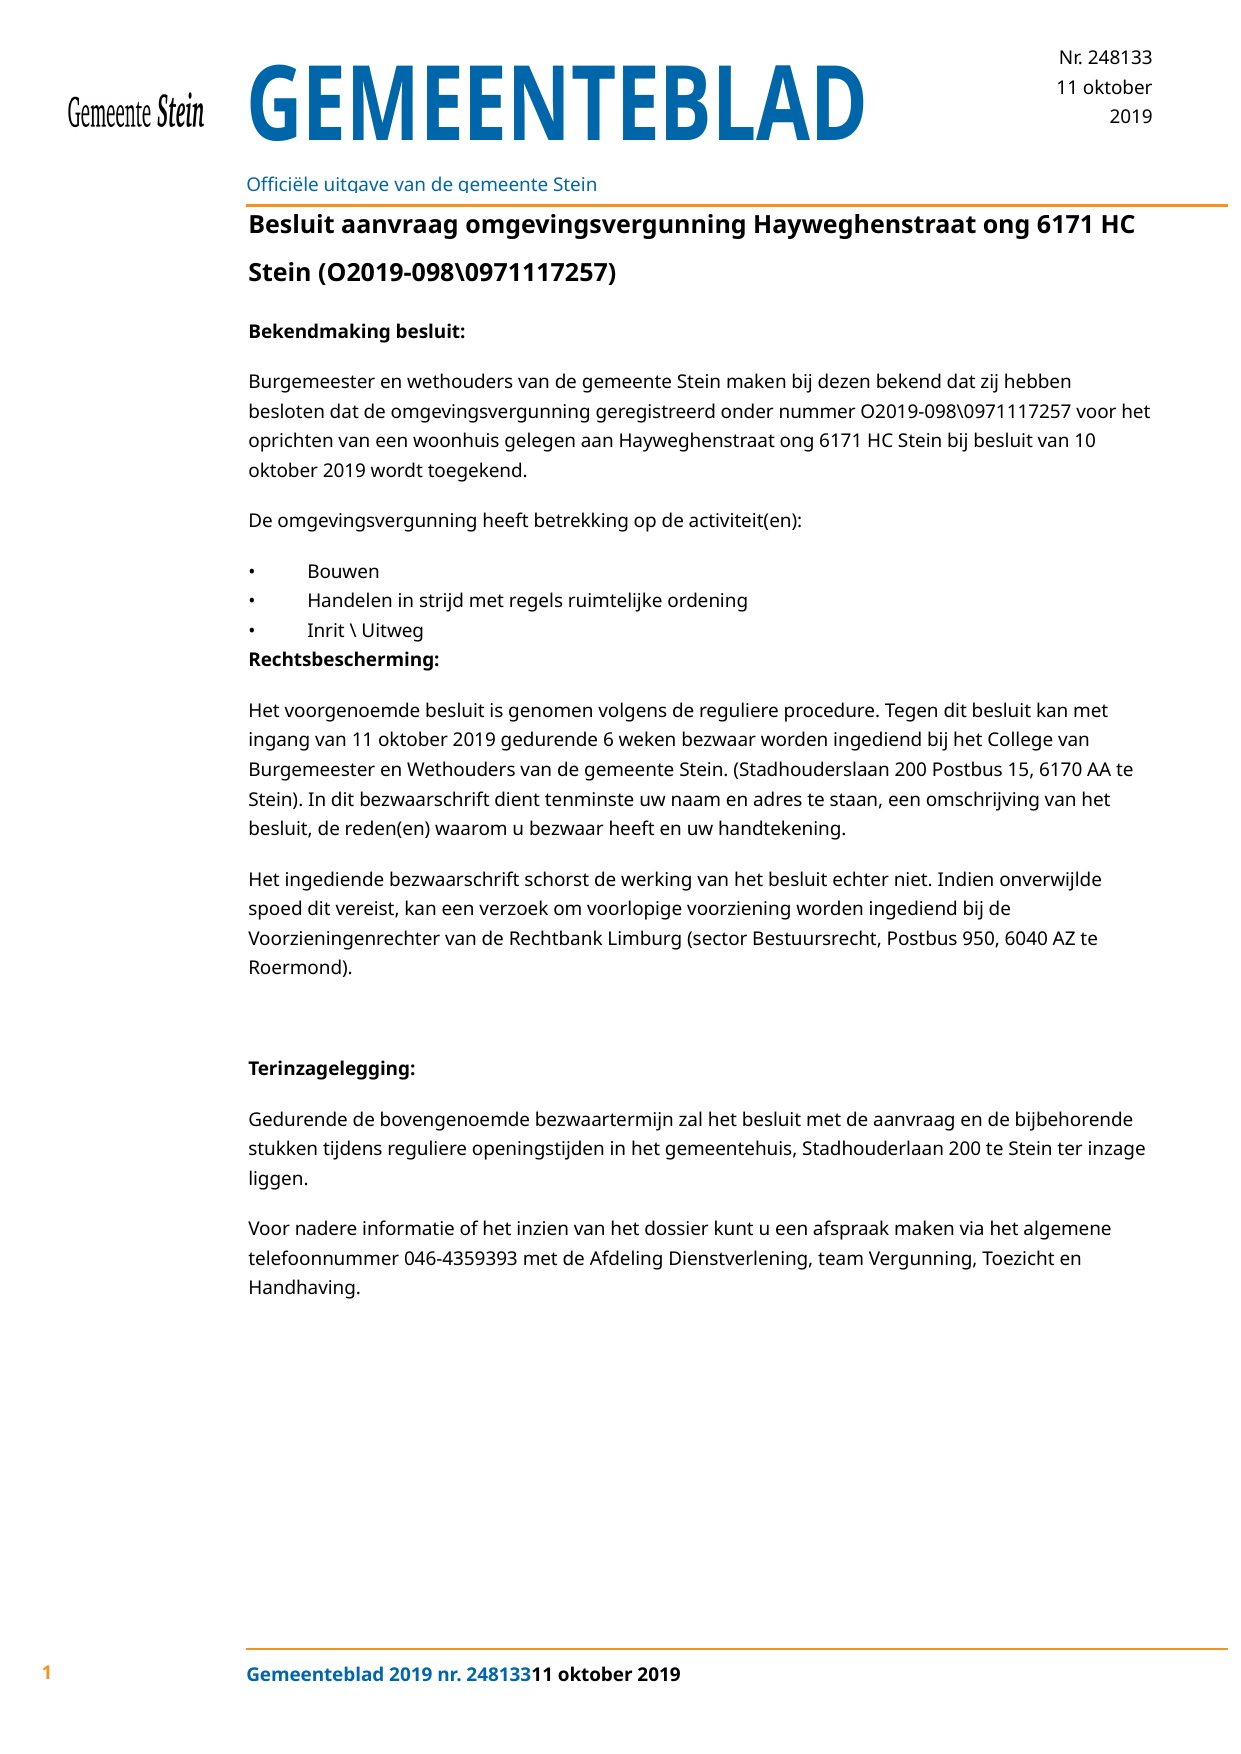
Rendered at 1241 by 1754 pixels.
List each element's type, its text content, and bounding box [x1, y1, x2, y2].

text Het ingediende bezwaarschrift schorst de werking van het besluit echter niet. Indien onverwijlde spoed dit vereist, kan een verzoek om voorlopige voorziening worden ingediend bij de Voorzieningenrechter van de Rechtbank Limburg (sector Bestuursrecht, Postbus 950, 6040 AZ te Roermond). [248, 866, 1152, 980]
text Terinzagelegging: [248, 1055, 1152, 1081]
text Gedurende de bovengenoemde bezwaartermijn zal het besluit met de aanvraag en de bijbehorende stukken tijdens reguliere openingstijden in het gemeentehuis, Stadhouderlaan 200 te Stein ter inzage liggen. [248, 1106, 1152, 1191]
text Besluit aanvraag omgevingsvergunning Hayweghenstraat ong 6171 HC Stein (O2019-098\0971117257) [248, 207, 1152, 288]
text Burgemeester en wethouders van de gemeente Stein maken bij dezen bekend dat zij hebben besloten dat de omgevingsvergunning geregistreerd onder nummer O2019-098\0971117257 voor het oprichten van een woonhuis gelegen aan Hayweghenstraat ong 6171 HC Stein bij besluit van 10 oktober 2019 wordt toegekend. [248, 368, 1152, 483]
list Inrit \ Uitweg [248, 617, 1152, 643]
list Handelen in strijd met regels ruimtelijke ordening [248, 587, 1152, 613]
text Bekendmaking besluit: [248, 318, 1152, 344]
picture [41, 47, 231, 172]
list Bouwen [248, 558, 1152, 584]
text Rechtsbescherming: [248, 647, 1152, 672]
text Het voorgenoemde besluit is genomen volgens de reguliere procedure. Tegen dit besluit kan met ingang van 11 oktober 2019 gedurende 6 weken bezwaar worden ingediend bij het College van Burgemeester en Wethouders van de gemeente Stein. (Stadhouderslaan 200 Postbus 15, 6170 AA te Stein). In dit bezwaarschrift dient tenminste uw naam en adres te staan, een omschrijving van het besluit, de reden(en) waarom u bezwaar heeft en uw handtekening. [248, 697, 1152, 841]
text Voor nadere informatie of het inzien van het dossier kunt u een afspraak maken via het algemene telefoonnummer 046-4359393 met de Afdeling Dienstverlening, team Vergunning, Toezicht en Handhaving. [248, 1215, 1152, 1300]
text De omgevingsvergunning heeft betrekking op de activiteit(en): [248, 507, 1152, 533]
